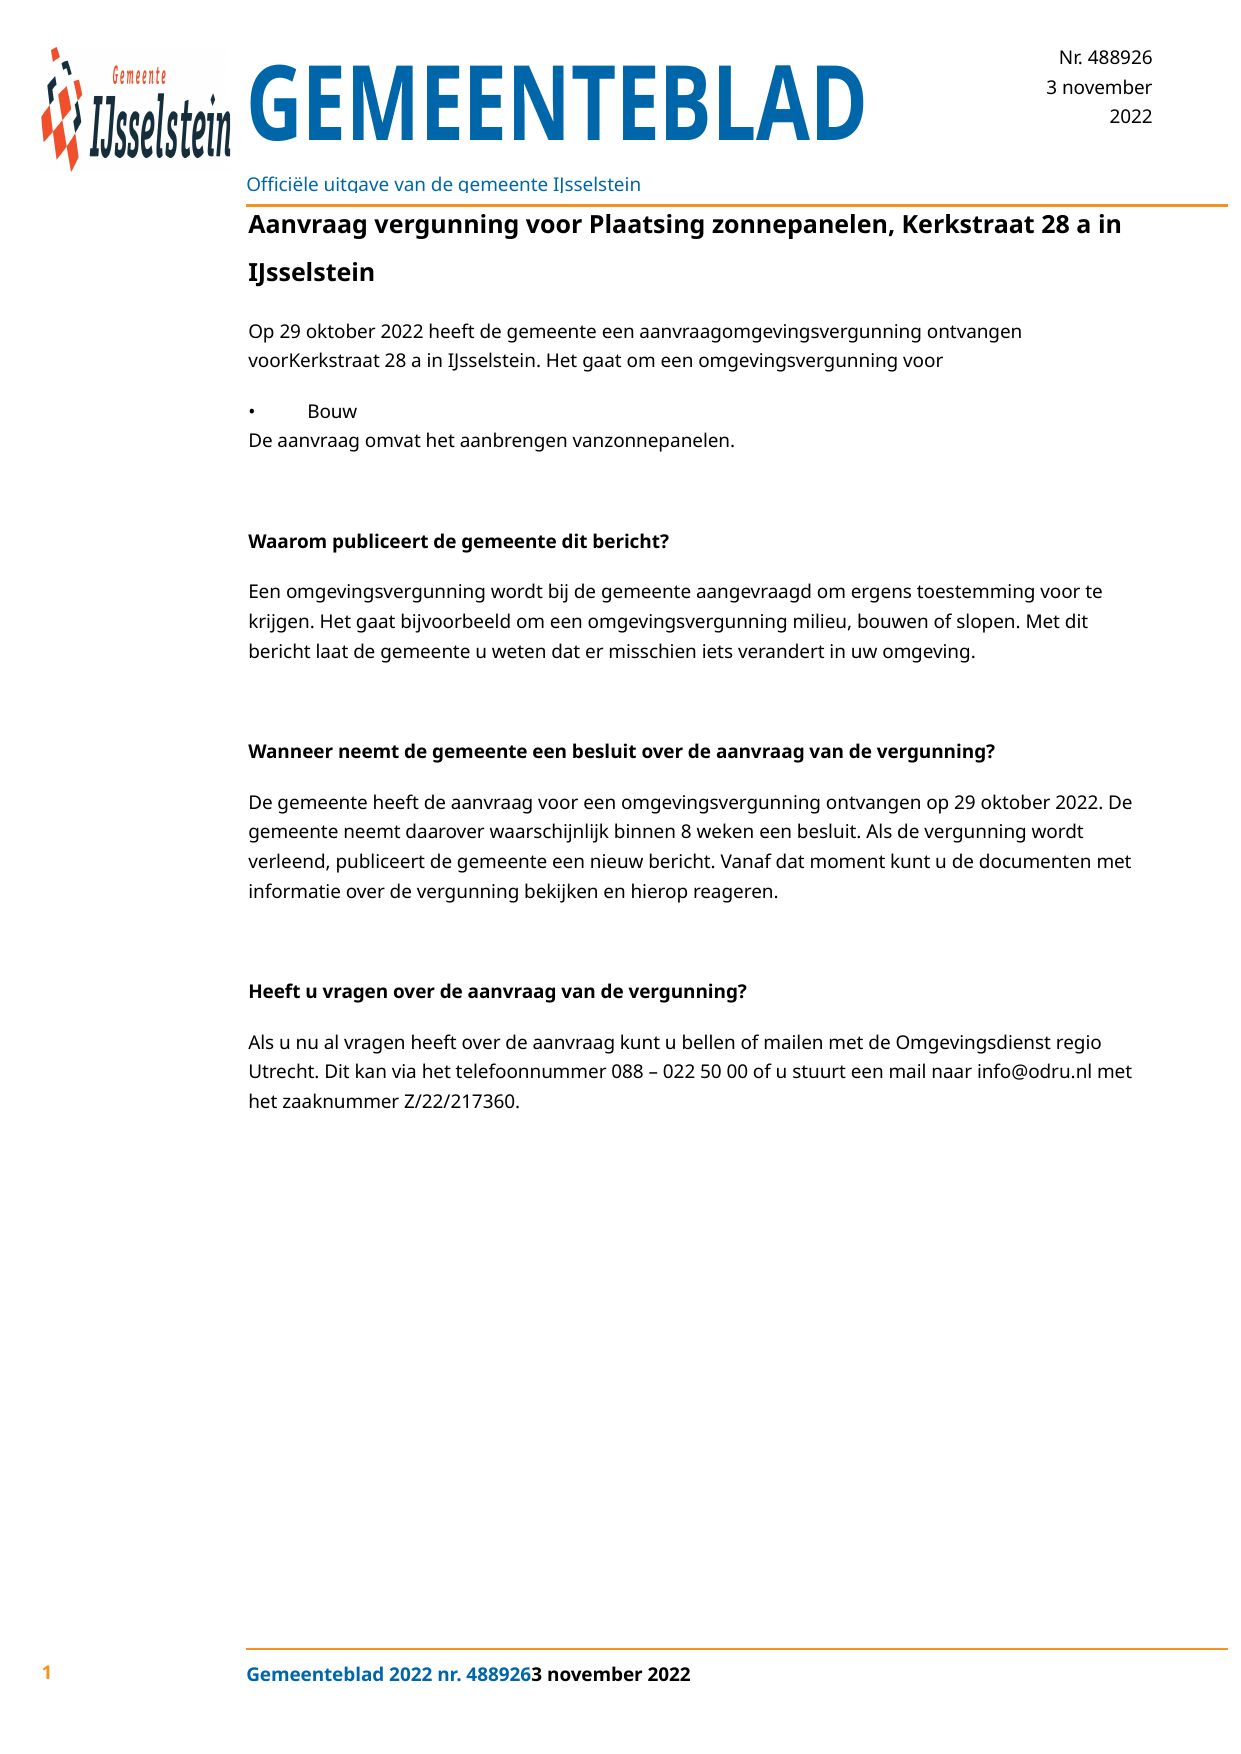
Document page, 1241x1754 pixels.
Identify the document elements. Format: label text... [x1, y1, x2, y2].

text Wanneer neemt de gemeente een besluit over de aanvraag van de vergunning? [248, 739, 1152, 764]
text Een omgevingsvergunning wordt bij de gemeente aangevraagd om ergens toestemming voor te krijgen. Het gaat bijvoorbeeld om een omgevingsvergunning milieu, bouwen of slopen. Met dit bericht laat de gemeente u weten dat er misschien iets verandert in uw omgeving. [248, 579, 1152, 664]
text Als u nu al vragen heeft over de aanvraag kunt u bellen of mailen met de Omgevingsdienst regio Utrecht. Dit kan via het telefoonnummer 088 – 022 50 00 of u stuurt een mail naar info@odru.nl met het zaaknummer Z/22/217360. [248, 1029, 1152, 1114]
text De gemeente heeft de aanvraag voor een omgevingsvergunning ontvangen op 29 oktober 2022. De gemeente neemt daarover waarschijnlijk binnen 8 weken een besluit. Als de vergunning wordt verleend, publiceert de gemeente een nieuw bericht. Vanaf dat moment kunt u de documenten met informatie over de vergunning bekijken en hierop reageren. [248, 789, 1152, 904]
text De aanvraag omvat het aanbrengen vanzonnepanelen. [248, 427, 1152, 453]
text Waarom publiceert de gemeente dit bericht? [248, 528, 1152, 554]
list Bouw [248, 398, 1152, 424]
text Op 29 oktober 2022 heeft de gemeente een aanvraagomgevingsvergunning ontvangen voorKerkstraat 28 a in IJsselstein. Het gaat om een omgevingsvergunning voor [248, 318, 1152, 373]
text Heeft u vragen over de aanvraag van de vergunning? [248, 979, 1152, 1004]
picture [41, 47, 231, 172]
text Aanvraag vergunning voor Plaatsing zonnepanelen, Kerkstraat 28 a in IJsselstein [248, 207, 1152, 288]
